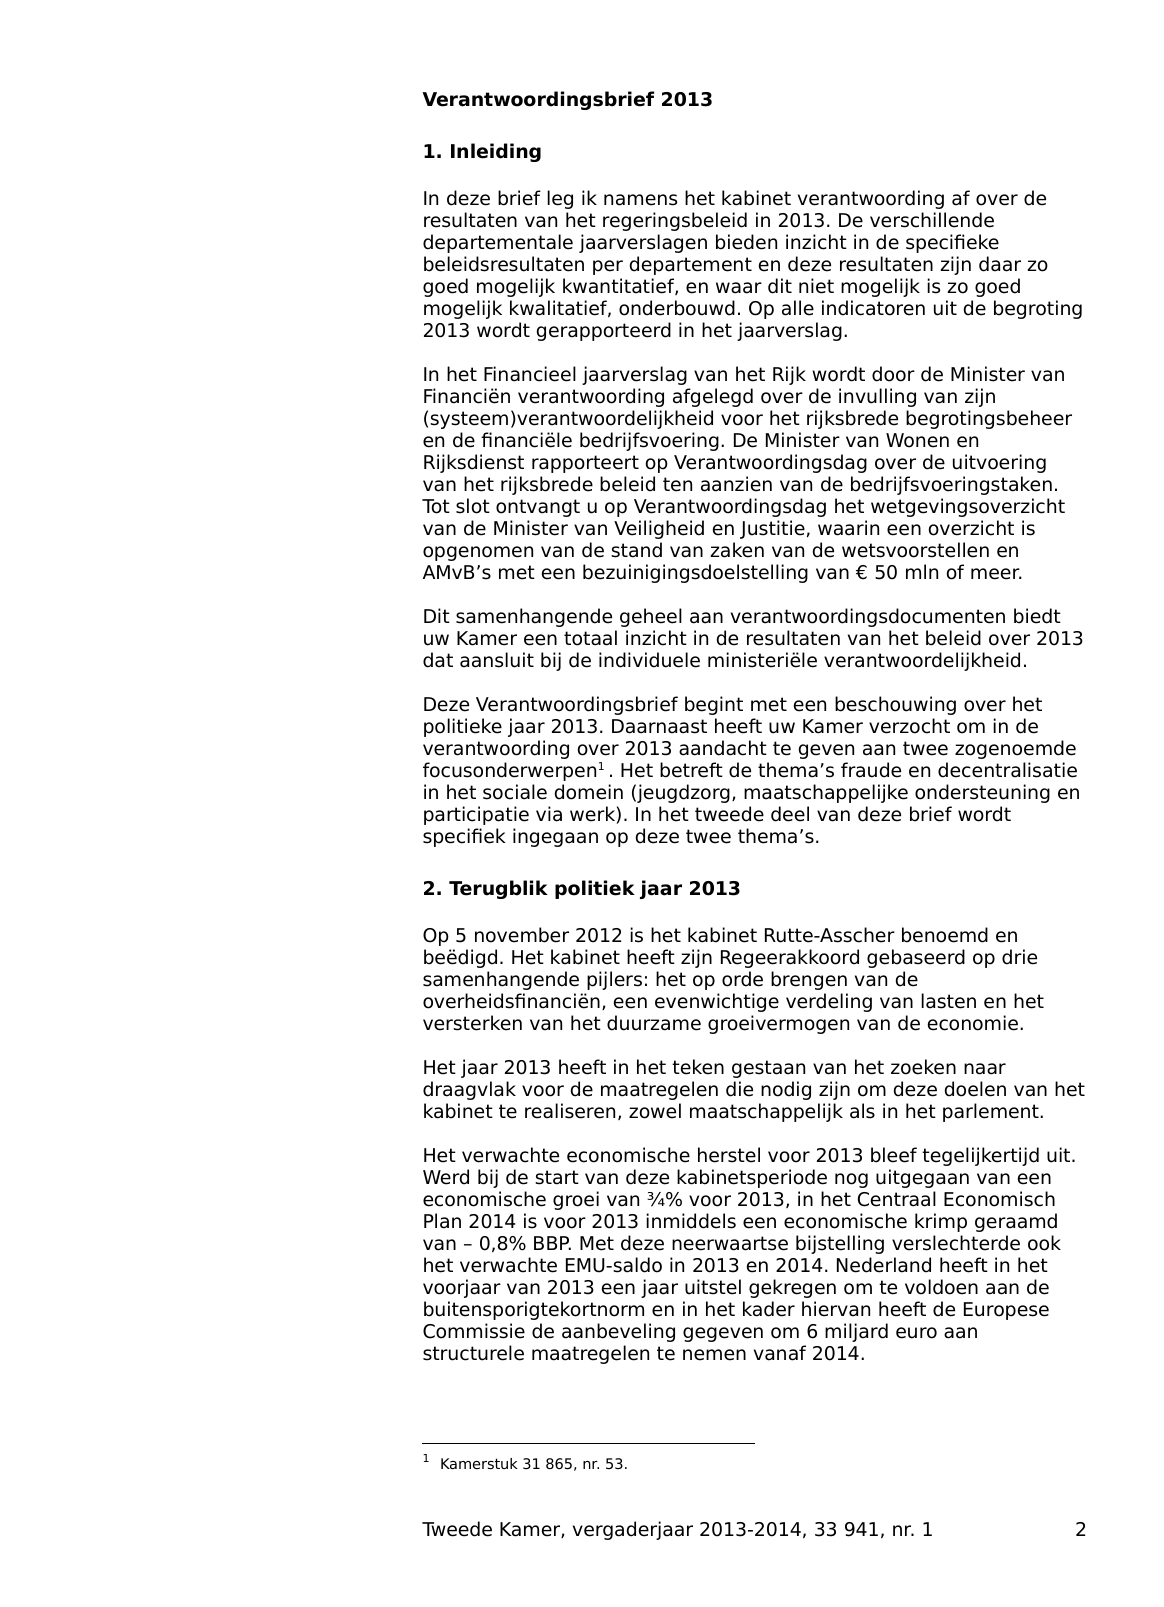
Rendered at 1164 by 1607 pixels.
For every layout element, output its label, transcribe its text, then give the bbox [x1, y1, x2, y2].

subtitle 2. Terugblik politiek jaar 2013 [422, 878, 1087, 900]
text Kamerstuk 31 865, nr. 53. [422, 1452, 1087, 1474]
subtitle 1. Inleiding [422, 141, 1087, 163]
text In deze brief leg ik namens het kabinet verantwoording af over de resultaten van het regeringsbeleid in 2013. De verschillende departementale jaarverslagen bieden inzicht in de specifieke beleidsresultaten per departement en deze resultaten zijn daar zo goed mogelijk kwantitatief, en waar dit niet mogelijk is zo goed mogelijk kwalitatief, onderbouwd. Op alle indicatoren uit de begroting 2013 wordt gerapporteerd in het jaarverslag. [422, 188, 1087, 342]
text Het verwachte economische herstel voor 2013 bleef tegelijkertijd uit. Werd bij de start van deze kabinetsperiode nog uitgegaan van een economische groei van ¾% voor 2013, in het Centraal Economisch Plan 2014 is voor 2013 inmiddels een economische krimp geraamd van – 0,8% BBP. Met deze neerwaartse bijstelling verslechterde ook het verwachte EMU-saldo in 2013 en 2014. Nederland heeft in het voorjaar van 2013 een jaar uitstel gekregen om te voldoen aan de buitensporigtekortnorm en in het kader hiervan heeft de Europese Commissie de aanbeveling gegeven om 6 miljard euro aan structurele maatregelen te nemen vanaf 2014. [422, 1145, 1087, 1365]
text Op 5 november 2012 is het kabinet Rutte-Asscher benoemd en beëdigd. Het kabinet heeft zijn Regeerakkoord gebaseerd op drie samenhangende pijlers: het op orde brengen van de overheidsfinanciën, een evenwichtige verdeling van lasten en het versterken van het duurzame groeivermogen van de economie. [422, 925, 1087, 1035]
text Het jaar 2013 heeft in het teken gestaan van het zoeken naar draagvlak voor de maatregelen die nodig zijn om deze doelen van het kabinet te realiseren, zowel maatschappelijk als in het parlement. [422, 1057, 1087, 1123]
text Deze Verantwoordingsbrief begint met een beschouwing over het politieke jaar 2013. Daarnaast heeft uw Kamer verzocht om in de verantwoording over 2013 aandacht te geven aan twee zogenoemde focusonderwerpen. Het betreft de thema’s fraude en decentralisatie in het sociale domein (jeugdzorg, maatschappelijke ondersteuning en participatie via werk). In het tweede deel van deze brief wordt specifiek ingegaan op deze twee thema’s. [422, 694, 1087, 848]
text Dit samenhangende geheel aan verantwoordingsdocumenten biedt uw Kamer een totaal inzicht in de resultaten van het beleid over 2013 dat aansluit bij de individuele ministeriële verantwoordelijkheid. [422, 606, 1087, 672]
text In het Financieel jaarverslag van het Rijk wordt door de Minister van Financiën verantwoording afgelegd over de invulling van zijn (systeem)verantwoordelijkheid voor het rijksbrede begrotingsbeheer en de financiële bedrijfsvoering. De Minister van Wonen en Rijksdienst rapporteert op Verantwoordingsdag over de uitvoering van het rijksbrede beleid ten aanzien van de bedrijfsvoeringstaken. Tot slot ontvangt u op Verantwoordingsdag het wetgevingsoverzicht van de Minister van Veiligheid en Justitie, waarin een overzicht is opgenomen van de stand van zaken van de wetsvoorstellen en AMvB’s met een bezuinigingsdoelstelling van € 50 mln of meer. [422, 364, 1087, 584]
subtitle Verantwoordingsbrief 2013 [422, 89, 1087, 111]
